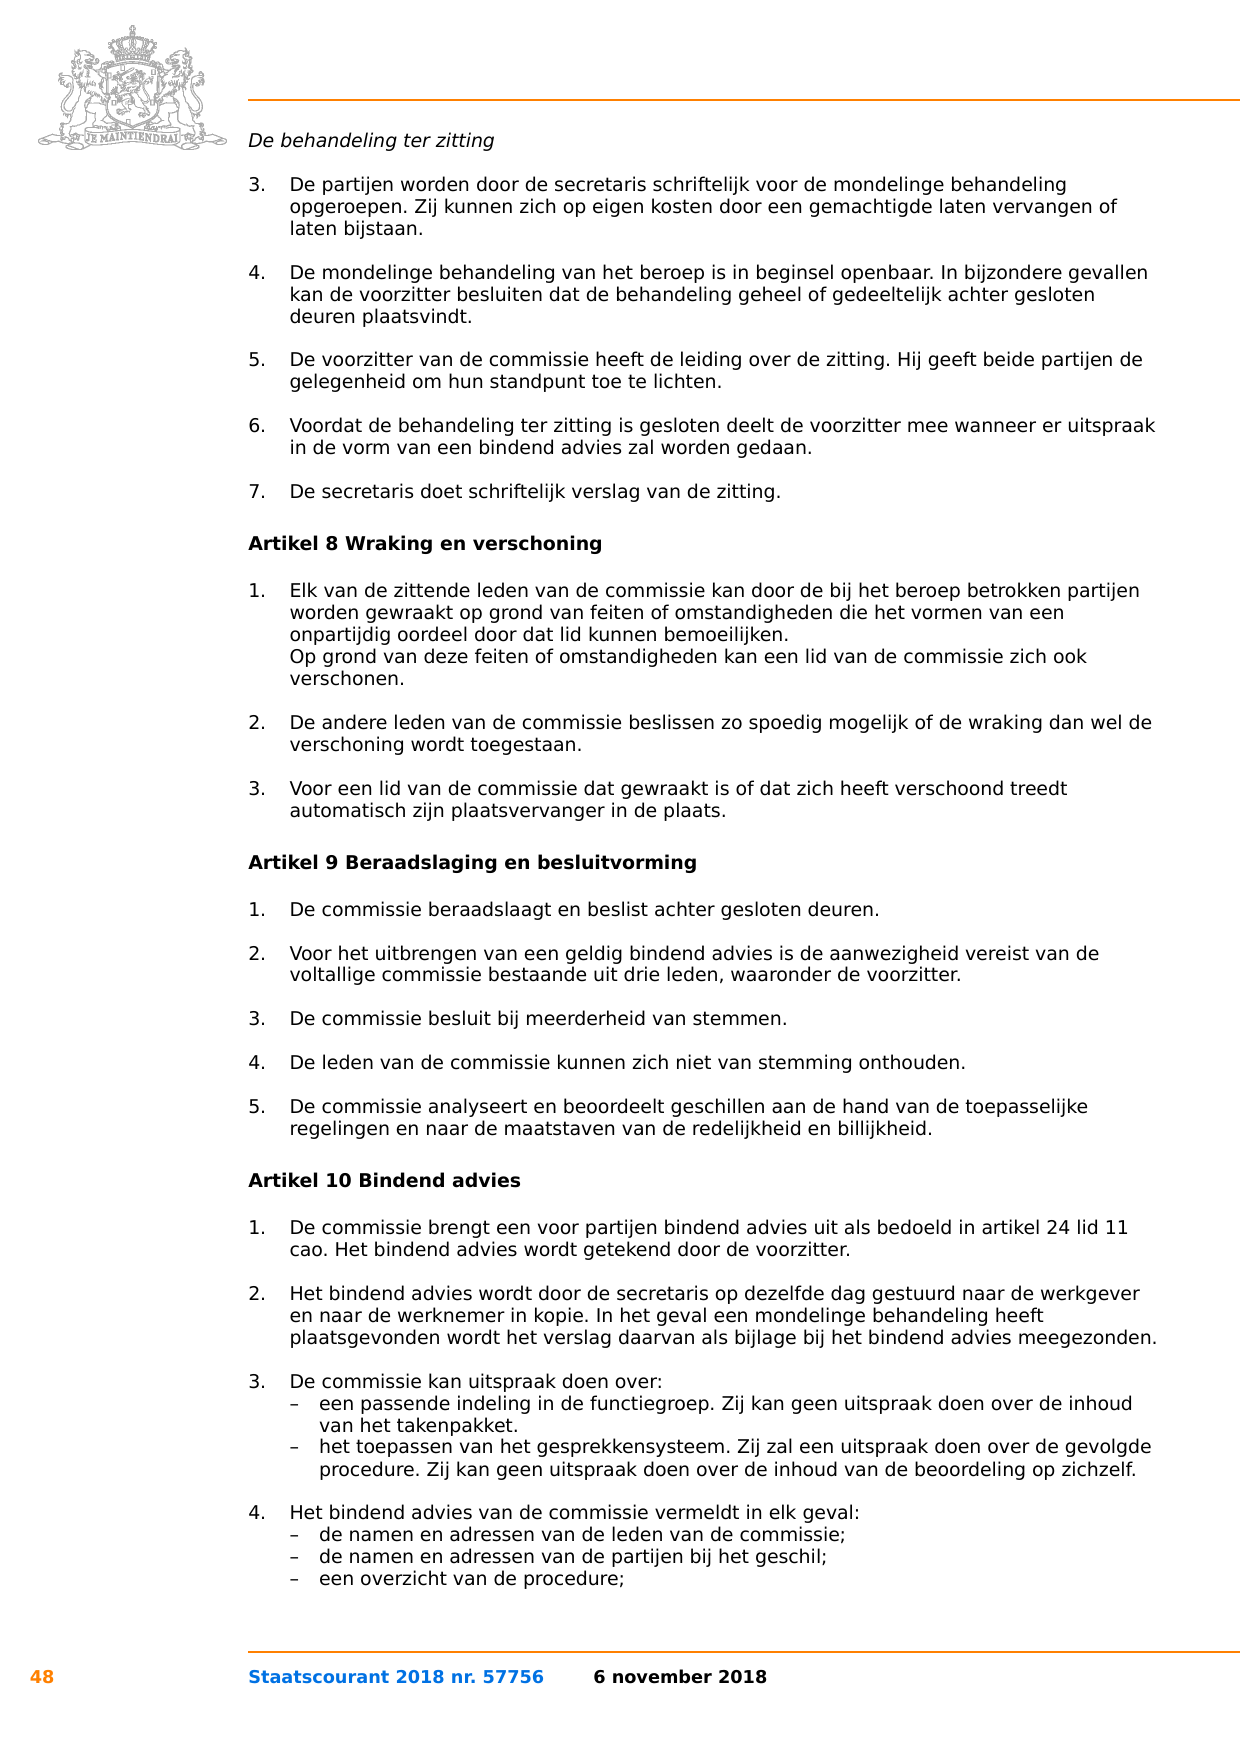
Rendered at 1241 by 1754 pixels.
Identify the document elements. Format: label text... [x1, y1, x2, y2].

subtitle Artikel 9 Beraadslaging en besluitvorming [248, 852, 1163, 873]
subtitle Artikel 8 Wraking en verschoning [248, 533, 1163, 555]
text – de namen en adressen van de partijen bij het geschil; [289, 1546, 1163, 1568]
subtitle De behandeling ter zitting [248, 130, 1163, 152]
text – een passende indeling in de functiegroep. Zij kan geen uitspraak doen over de inhoud van het takenpakket. [289, 1392, 1163, 1436]
text 5. De commissie analyseert en beoordeelt geschillen aan de hand van de toepasselijke regelingen en naar de maatstaven van de redelijkheid en billijkheid. [248, 1096, 1163, 1140]
text 6. Voordat de behandeling ter zitting is gesloten deelt de voorzitter mee wanneer er uitspraak in de vorm van een bindend advies zal worden gedaan. [248, 415, 1163, 459]
text – de namen en adressen van de leden van de commissie; [289, 1524, 1163, 1546]
text 4. De leden van de commissie kunnen zich niet van stemming onthouden. [248, 1052, 1163, 1074]
text 3. De commissie besluit bij meerderheid van stemmen. [248, 1008, 1163, 1030]
text 5. De voorzitter van de commissie heeft de leiding over de zitting. Hij geeft beide partijen de gelegenheid om hun standpunt toe te lichten. [248, 349, 1163, 393]
text 3. De partijen worden door de secretaris schriftelijk voor de mondelinge behandeling opgeroepen. Zij kunnen zich op eigen kosten door een gemachtigde laten vervangen of laten bijstaan. [248, 174, 1163, 240]
text 4. De mondelinge behandeling van het beroep is in beginsel openbaar. In bijzondere gevallen kan de voorzitter besluiten dat de behandeling geheel of gedeeltelijk achter gesloten deuren plaatsvindt. [248, 262, 1163, 327]
text – een overzicht van de procedure; [289, 1568, 1163, 1590]
subtitle Artikel 10 Bindend advies [248, 1170, 1163, 1192]
text 2. Het bindend advies wordt door de secretaris op dezelfde dag gestuurd naar de werkgever en naar de werknemer in kopie. In het geval een mondelinge behandeling heeft plaatsgevonden wordt het verslag daarvan als bijlage bij het bindend advies meegezonden. [248, 1283, 1163, 1349]
text 3. Voor een lid van de commissie dat gewraakt is of dat zich heeft verschoond treedt automatisch zijn plaatsvervanger in de plaats. [248, 778, 1163, 822]
text 4. Het bindend advies van de commissie vermeldt in elk geval: [248, 1502, 1163, 1524]
text 2. De andere leden van de commissie beslissen zo spoedig mogelijk of de wraking dan wel de verschoning wordt toegestaan. [248, 712, 1163, 756]
text 3. De commissie kan uitspraak doen over: [248, 1371, 1163, 1392]
text 1. De commissie brengt een voor partijen bindend advies uit als bedoeld in artikel 24 lid 11 cao. Het bindend advies wordt getekend door de voorzitter. [248, 1217, 1163, 1261]
text 2. Voor het uitbrengen van een geldig bindend advies is de aanwezigheid vereist van de voltallige commissie bestaande uit drie leden, waaronder de voorzitter. [248, 942, 1163, 986]
text 1. De commissie beraadslaagt en beslist achter gesloten deuren. [248, 898, 1163, 921]
text 7. De secretaris doet schriftelijk verslag van de zitting. [248, 481, 1163, 503]
text 1. Elk van de zittende leden van de commissie kan door de bij het beroep betrokken partijen worden gewraakt op grond van feiten of omstandigheden die het vormen van een onpartijdig oordeel door dat lid kunnen bemoeilijken. [248, 580, 1163, 646]
text Op grond van deze feiten of omstandigheden kan een lid van de commissie zich ook verschonen. [289, 646, 1163, 690]
text – het toepassen van het gesprekkensysteem. Zij zal een uitspraak doen over de gevolgde procedure. Zij kan geen uitspraak doen over de inhoud van de beoordeling op zichzelf. [289, 1436, 1163, 1480]
picture [38, 25, 227, 150]
